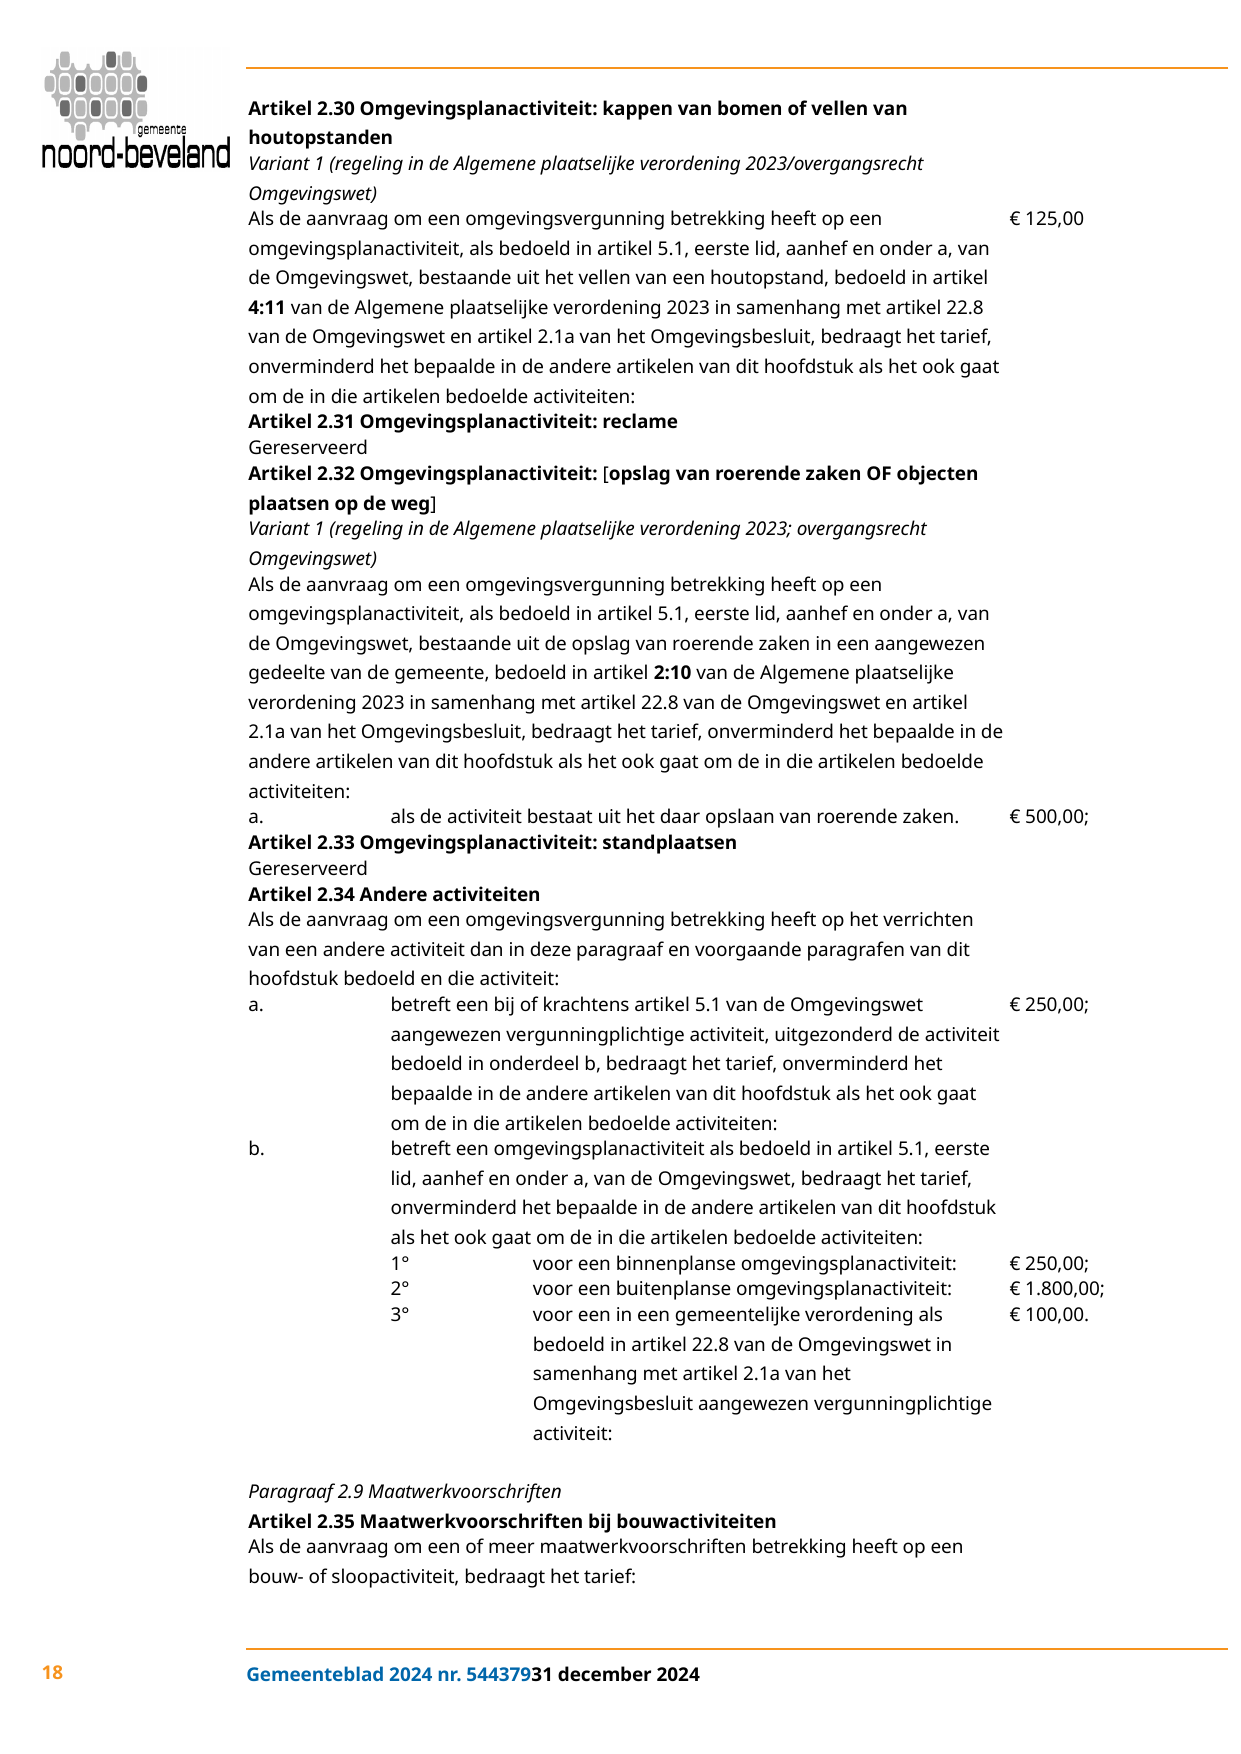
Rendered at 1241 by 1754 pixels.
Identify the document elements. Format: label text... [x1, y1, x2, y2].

table_cell betreft een omgevingsplanactiviteit als bedoeld in artikel 5.1, eerste lid, aanhef en onder a, van de Omgevingswet, bedraagt het tarief, onverminderd het bepaalde in de andere artikelen van dit hoofdstuk als het ook gaat om de in die artikelen bedoelde activiteiten: [390, 1135, 1009, 1250]
table_cell Variant 1 (regeling in de Algemene plaatselijke verordening 2023; overgangsrecht Omgevingswet) [248, 515, 1009, 571]
table_cell [1009, 460, 1152, 515]
table_cell a. [248, 991, 390, 1135]
table_cell Als de aanvraag om een omgevingsvergunning betrekking heeft op een omgevingsplanactiviteit, als bedoeld in artikel 5.1, eerste lid, aanhef en onder a, van de Omgevingswet, bestaande uit het vellen van een houtopstand, bedoeld in artikel 4:11 van de Algemene plaatselijke verordening 2023 in samenhang met artikel 22.8 van de Omgevingswet en artikel 2.1a van het Omgevingsbesluit, bedraagt het tarief, onverminderd het bepaalde in de andere artikelen van dit hoofdstuk als het ook gaat om de in die artikelen bedoelde activiteiten: [248, 205, 1009, 409]
table_cell betreft een bij of krachtens artikel 5.1 van de Omgevingswet aangewezen vergunningplichtige activiteit, uitgezonderd de activiteit bedoeld in onderdeel b, bedraagt het tarief, onverminderd het bepaalde in de andere artikelen van dit hoofdstuk als het ook gaat om de in die artikelen bedoelde activiteiten: [390, 991, 1009, 1135]
table_cell [248, 1301, 390, 1445]
table_cell 1° [390, 1250, 533, 1276]
table_cell € 125,00 [1009, 205, 1152, 409]
table_cell [1009, 150, 1152, 205]
table_cell 2° [390, 1276, 533, 1301]
table_cell [248, 1250, 390, 1276]
table_cell [1009, 571, 1152, 803]
table_cell Als de aanvraag om een of meer maatwerkvoorschriften betrekking heeft op een bouw- of sloopactiviteit, bedraagt het tarief: [248, 1534, 1008, 1589]
table_cell Artikel 2.30 Omgevingsplanactiviteit: kappen van bomen of vellen van houtopstanden [248, 95, 1009, 150]
table_cell € 1.800,00; [1009, 1276, 1152, 1301]
table_cell [1009, 881, 1152, 906]
table_cell voor een buitenplanse omgevingsplanactiviteit: [533, 1276, 1009, 1301]
table_cell [1009, 95, 1152, 150]
table_cell als de activiteit bestaat uit het daar opslaan van roerende zaken. [390, 804, 1009, 829]
table_cell Artikel 2.31 Omgevingsplanactiviteit: reclame [248, 409, 1009, 434]
table_cell € 250,00; [1009, 991, 1152, 1135]
table_cell Variant 1 (regeling in de Algemene plaatselijke verordening 2023/overgangsrecht Omgevingswet) [248, 150, 1009, 205]
table_cell voor een in een gemeentelijke verordening als bedoeld in artikel 22.8 van de Omgevingswet in samenhang met artikel 2.1a van het Omgevingsbesluit aangewezen vergunningplichtige activiteit: [533, 1301, 1009, 1445]
table_cell [1009, 409, 1152, 434]
table_cell [1009, 434, 1152, 460]
table_cell Gereserveerd [248, 855, 1009, 881]
picture [41, 47, 231, 172]
table_cell b. [248, 1135, 390, 1250]
table_cell Artikel 2.32 Omgevingsplanactiviteit: [opslag van roerende zaken OF objecten plaatsen op de weg] [248, 460, 1009, 515]
table_cell Als de aanvraag om een omgevingsvergunning betrekking heeft op een omgevingsplanactiviteit, als bedoeld in artikel 5.1, eerste lid, aanhef en onder a, van de Omgevingswet, bestaande uit de opslag van roerende zaken in een aangewezen gedeelte van de gemeente, bedoeld in artikel 2:10 van de Algemene plaatselijke verordening 2023 in samenhang met artikel 22.8 van de Omgevingswet en artikel 2.1a van het Omgevingsbesluit, bedraagt het tarief, onverminderd het bepaalde in de andere artikelen van dit hoofdstuk als het ook gaat om de in die artikelen bedoelde activiteiten: [248, 571, 1009, 803]
text Paragraaf 2.9 Maatwerkvoorschriften [248, 1478, 1152, 1504]
table_cell Artikel 2.34 Andere activiteiten [248, 881, 1009, 906]
table_cell [1009, 829, 1152, 855]
table_cell € 500,00; [1009, 804, 1152, 829]
table_cell a. [248, 804, 390, 829]
table_cell 3° [390, 1301, 533, 1445]
table_cell [1009, 515, 1152, 571]
table_cell € 250,00; [1009, 1250, 1152, 1276]
table_cell € 100,00. [1009, 1301, 1152, 1445]
table_cell [1008, 1534, 1152, 1589]
table_cell [248, 1276, 390, 1301]
table_header [1008, 1508, 1152, 1534]
table_header Artikel 2.35 Maatwerkvoorschriften bij bouwactiviteiten [248, 1508, 1008, 1534]
table_cell [1009, 855, 1152, 881]
table_cell Artikel 2.33 Omgevingsplanactiviteit: standplaatsen [248, 829, 1009, 855]
table_cell Gereserveerd [248, 434, 1009, 460]
table_cell [1009, 1135, 1152, 1250]
table_cell [1009, 906, 1152, 991]
table_cell Als de aanvraag om een omgevingsvergunning betrekking heeft op het verrichten van een andere activiteit dan in deze paragraaf en voorgaande paragrafen van dit hoofdstuk bedoeld en die activiteit: [248, 906, 1009, 991]
table_cell voor een binnenplanse omgevingsplanactiviteit: [533, 1250, 1009, 1276]
